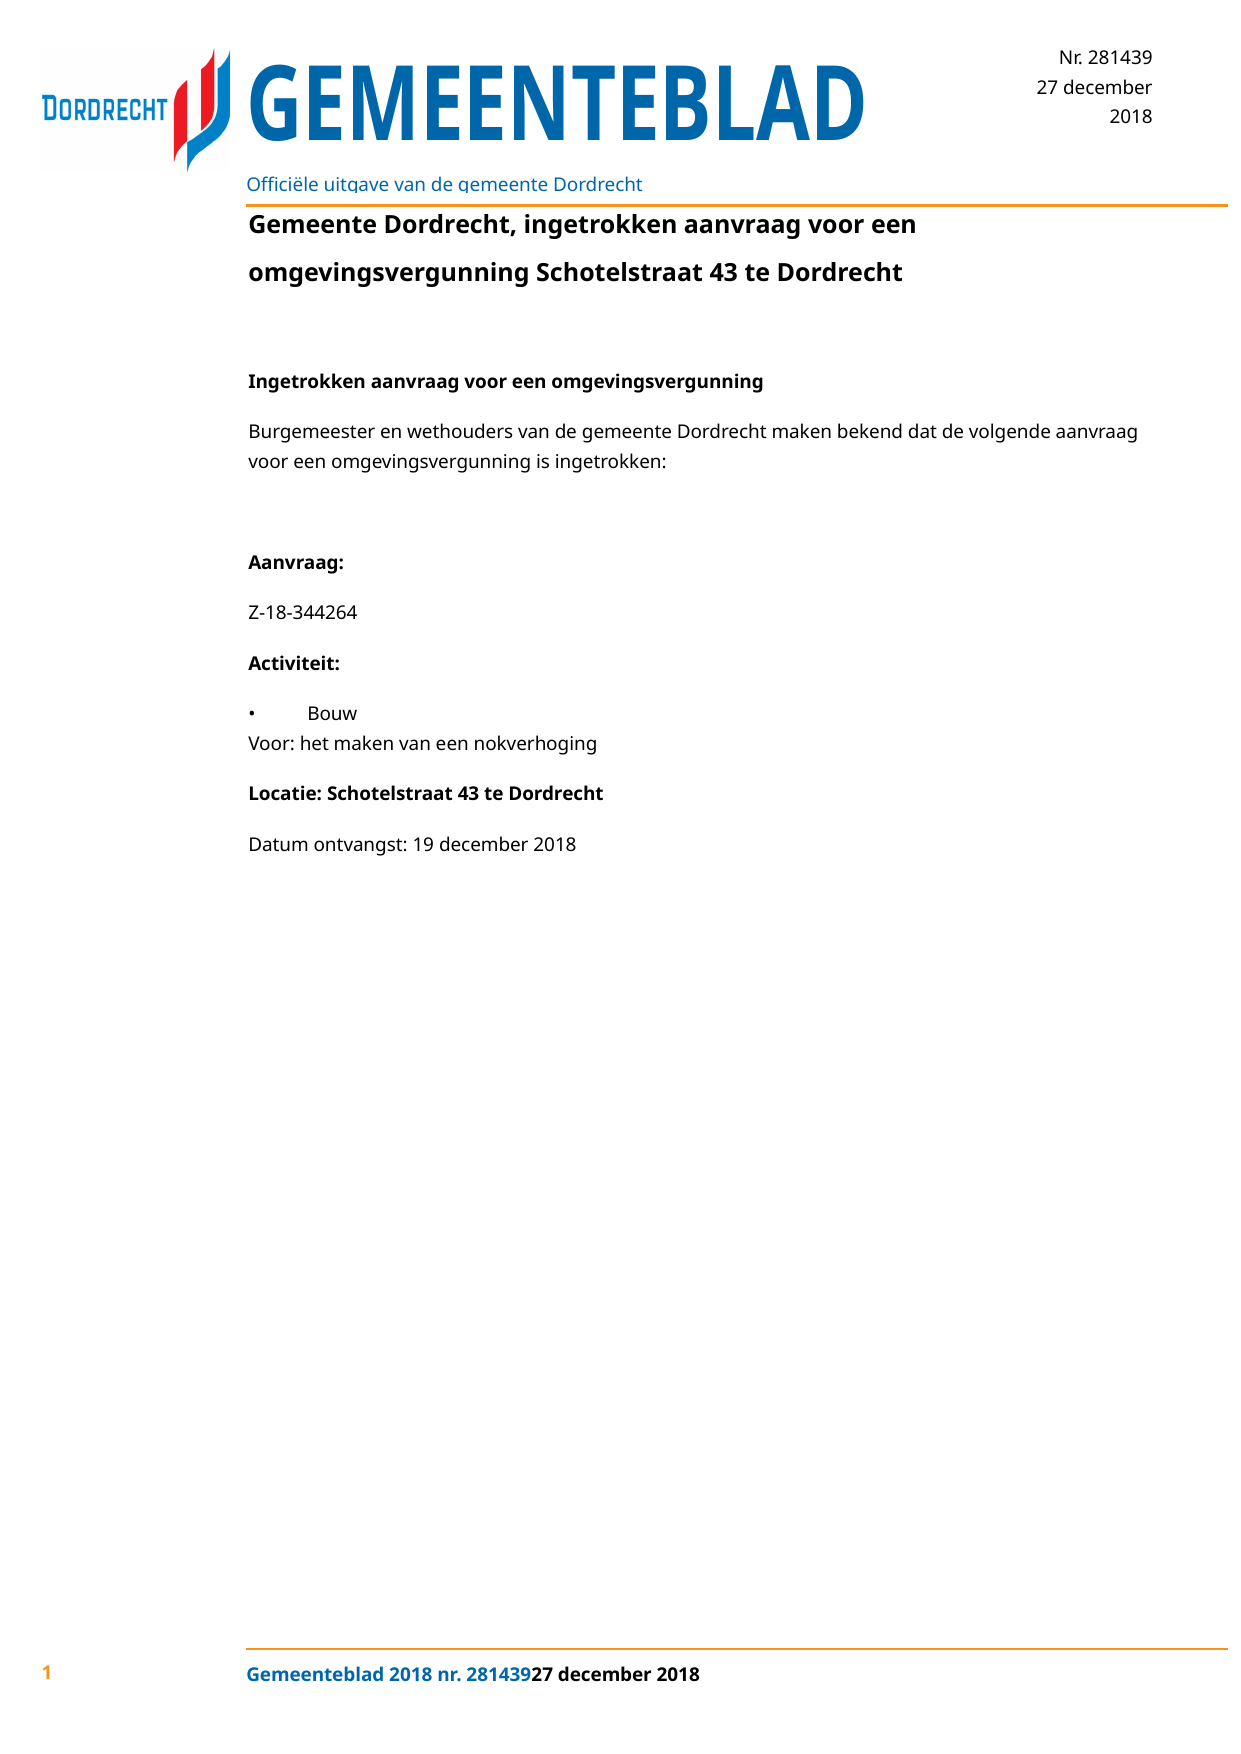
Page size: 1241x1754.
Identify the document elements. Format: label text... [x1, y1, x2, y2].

text Locatie: Schotelstraat 43 te Dordrecht [248, 780, 1152, 806]
text Gemeente Dordrecht, ingetrokken aanvraag voor een omgevingsvergunning Schotelstraat 43 te Dordrecht [248, 207, 1152, 288]
text Datum ontvangst: 19 december 2018 [248, 831, 1152, 857]
text Voor: het maken van een nokverhoging [248, 730, 1152, 756]
text Burgemeester en wethouders van de gemeente Dordrecht maken bekend dat de volgende aanvraag voor een omgevingsvergunning is ingetrokken: [248, 419, 1152, 474]
list Bouw [248, 700, 1152, 726]
text Activiteit: [248, 650, 1152, 676]
text Z-18-344264 [248, 599, 1152, 625]
picture [41, 47, 231, 172]
text Aanvraag: [248, 549, 1152, 575]
text Ingetrokken aanvraag voor een omgevingsvergunning [248, 368, 1152, 394]
